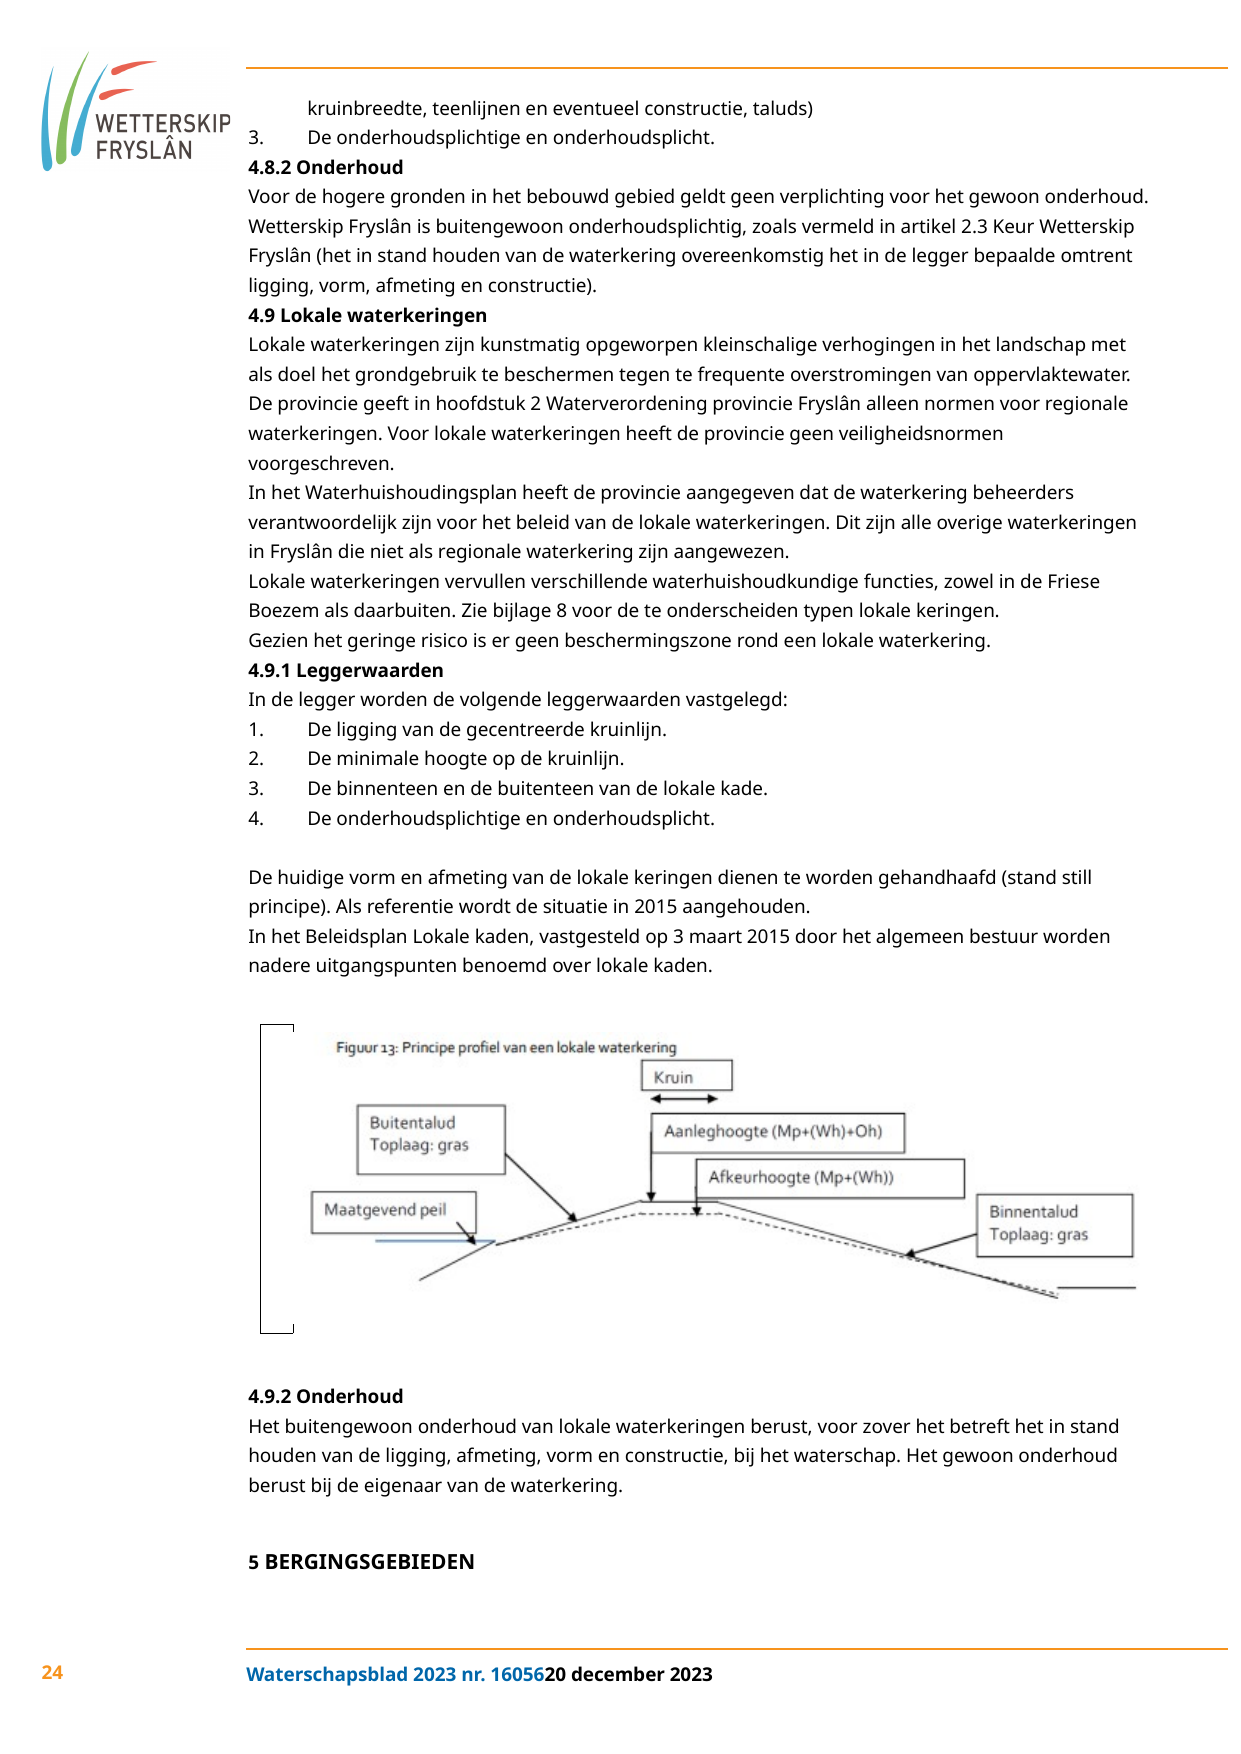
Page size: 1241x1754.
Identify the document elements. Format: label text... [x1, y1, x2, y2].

list De onderhoudsplichtige en onderhoudsplicht. [248, 124, 1152, 150]
text 5 BERGINGSGEBIEDEN [248, 1547, 1152, 1576]
text Het buitengewoon onderhoud van lokale waterkeringen berust, voor zover het betreft het in stand houden van de ligging, afmeting, vorm en constructie, bij het waterschap. Het gewoon onderhoud berust bij de eigenaar van de waterkering. [248, 1413, 1152, 1498]
text Lokale waterkeringen zijn kunstmatig opgeworpen kleinschalige verhogingen in het landschap met als doel het grondgebruik te beschermen tegen te frequente overstromingen van oppervlaktewater. [248, 331, 1152, 387]
text 4.8.2 Onderhoud [248, 154, 1152, 180]
picture [268, 1032, 1173, 1324]
text 4.9.2 Onderhoud [248, 1383, 1152, 1409]
text Gezien het geringe risico is er geen beschermingszone rond een lokale waterkering. [248, 627, 1152, 653]
text In de legger worden de volgende leggerwaarden vastgelegd: [248, 686, 1152, 712]
text Lokale waterkeringen vervullen verschillende waterhuishoudkundige functies, zowel in de Friese Boezem als daarbuiten. Zie bijlage 8 voor de te onderscheiden typen lokale keringen. [248, 568, 1152, 623]
text In het Beleidsplan Lokale kaden, vastgesteld op 3 maart 2015 door het algemeen bestuur worden nadere uitgangspunten benoemd over lokale kaden. [248, 923, 1152, 978]
text 4.9.1 Leggerwaarden [248, 657, 1152, 683]
list De ligging van de gecentreerde kruinlijn. [248, 716, 1152, 742]
text 4.9 Lokale waterkeringen [248, 302, 1152, 328]
text Voor de hogere gronden in het bebouwd gebied geldt geen verplichting voor het gewoon onderhoud. Wetterskip Fryslân is buitengewoon onderhoudsplichtig, zoals vermeld in artikel 2.3 Keur Wetterskip Fryslân (het in stand houden van de waterkering overeenkomstig het in de legger bepaalde omtrent ligging, vorm, afmeting en constructie). [248, 183, 1152, 298]
list kruinbreedte, teenlijnen en eventueel constructie, taluds) [248, 95, 1152, 121]
list De binnenteen en de buitenteen van de lokale kade. [248, 775, 1152, 801]
text De huidige vorm en afmeting van de lokale keringen dienen te worden gehandhaafd (stand still principe). Als referentie wordt de situatie in 2015 aangehouden. [248, 864, 1152, 919]
text De provincie geeft in hoofdstuk 2 Waterverordening provincie Fryslân alleen normen voor regionale waterkeringen. Voor lokale waterkeringen heeft de provincie geen veiligheidsnormen voorgeschreven. [248, 391, 1152, 476]
text In het Waterhuishoudingsplan heeft de provincie aangegeven dat de waterkering beheerders verantwoordelijk zijn voor het beleid van de lokale waterkeringen. Dit zijn alle overige waterkeringen in Fryslân die niet als regionale waterkering zijn aangewezen. [248, 479, 1152, 564]
list De onderhoudsplichtige en onderhoudsplicht. [248, 805, 1152, 831]
picture [41, 47, 231, 172]
list De minimale hoogte op de kruinlijn. [248, 746, 1152, 771]
